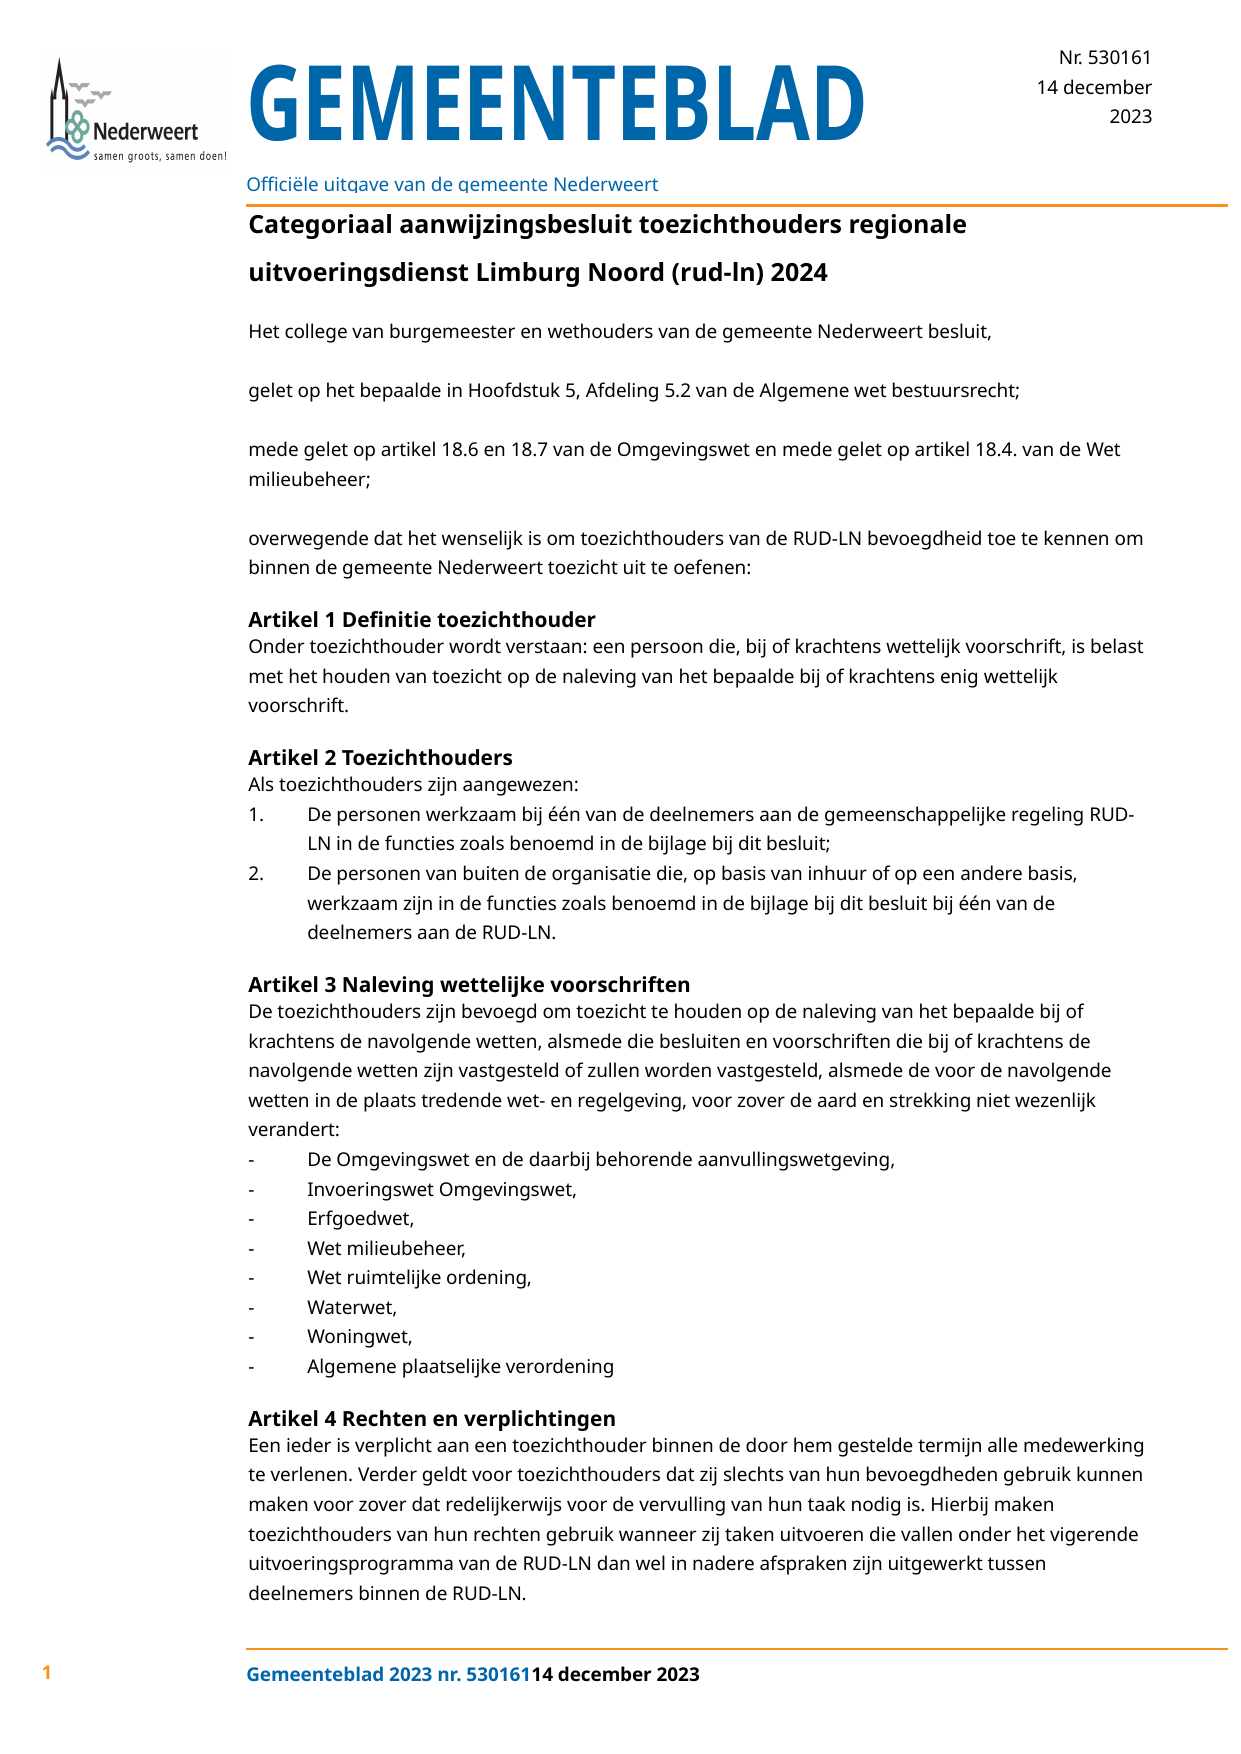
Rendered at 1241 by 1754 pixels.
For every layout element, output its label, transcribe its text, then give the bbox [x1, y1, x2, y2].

text Als toezichthouders zijn aangewezen: [248, 771, 1152, 797]
text Onder toezichthouder wordt verstaan: een persoon die, bij of krachtens wettelijk voorschrift, is belast met het houden van toezicht op de naleving van het bepaalde bij of krachtens enig wettelijk voorschrift. [248, 633, 1152, 718]
list Wet milieubeheer, [248, 1235, 1152, 1261]
list De personen van buiten de organisatie die, op basis van inhuur of op een andere basis, werkzaam zijn in de functies zoals benoemd in de bijlage bij dit besluit bij één van de deelnemers aan de RUD-LN. [248, 860, 1152, 945]
text Het college van burgemeester en wethouders van de gemeente Nederweert besluit, [248, 318, 1152, 344]
list De Omgevingswet en de daarbij behorende aanvullingswetgeving, [248, 1146, 1152, 1172]
list De personen werkzaam bij één van de deelnemers aan de gemeenschappelijke regeling RUD-LN in de functies zoals benoemd in de bijlage bij dit besluit; [248, 801, 1152, 856]
list Wet ruimtelijke ordening, [248, 1264, 1152, 1290]
list Algemene plaatselijke verordening [248, 1353, 1152, 1379]
text mede gelet op artikel 18.6 en 18.7 van de Omgevingswet en mede gelet op artikel 18.4. van de Wet milieubeheer; [248, 436, 1152, 492]
text overwegende dat het wenselijk is om toezichthouders van de RUD-LN bevoegdheid toe te kennen om binnen de gemeente Nederweert toezicht uit te oefenen: [248, 525, 1152, 580]
text Een ieder is verplicht aan een toezichthouder binnen de door hem gestelde termijn alle medewerking te verlenen. Verder geldt voor toezichthouders dat zij slechts van hun bevoegdheden gebruik kunnen maken voor zover dat redelijkerwijs voor de vervulling van hun taak nodig is. Hierbij maken toezichthouders van hun rechten gebruik wanneer zij taken uitvoeren die vallen onder het vigerende uitvoeringsprogramma van de RUD-LN dan wel in nadere afspraken zijn uitgewerkt tussen deelnemers binnen de RUD-LN. [248, 1432, 1152, 1606]
list Waterwet, [248, 1294, 1152, 1320]
text Artikel 1 Definitie toezichthouder [248, 605, 1152, 633]
text Artikel 4 Rechten en verplichtingen [248, 1404, 1152, 1432]
list Invoeringswet Omgevingswet, [248, 1176, 1152, 1201]
text Artikel 3 Naleving wettelijke voorschriften [248, 970, 1152, 998]
text De toezichthouders zijn bevoegd om toezicht te houden op de naleving van het bepaalde bij of krachtens de navolgende wetten, alsmede die besluiten en voorschriften die bij of krachtens de navolgende wetten zijn vastgesteld of zullen worden vastgesteld, alsmede de voor de navolgende wetten in de plaats tredende wet- en regelgeving, voor zover de aard en strekking niet wezenlijk verandert: [248, 998, 1152, 1142]
list Erfgoedwet, [248, 1205, 1152, 1231]
list Woningwet, [248, 1324, 1152, 1349]
text gelet op het bepaalde in Hoofdstuk 5, Afdeling 5.2 van de Algemene wet bestuursrecht; [248, 377, 1152, 403]
text Categoriaal aanwijzingsbesluit toezichthouders regionale uitvoeringsdienst Limburg Noord (rud-ln) 2024 [248, 207, 1152, 288]
picture [41, 47, 231, 172]
text Artikel 2 Toezichthouders [248, 743, 1152, 771]
